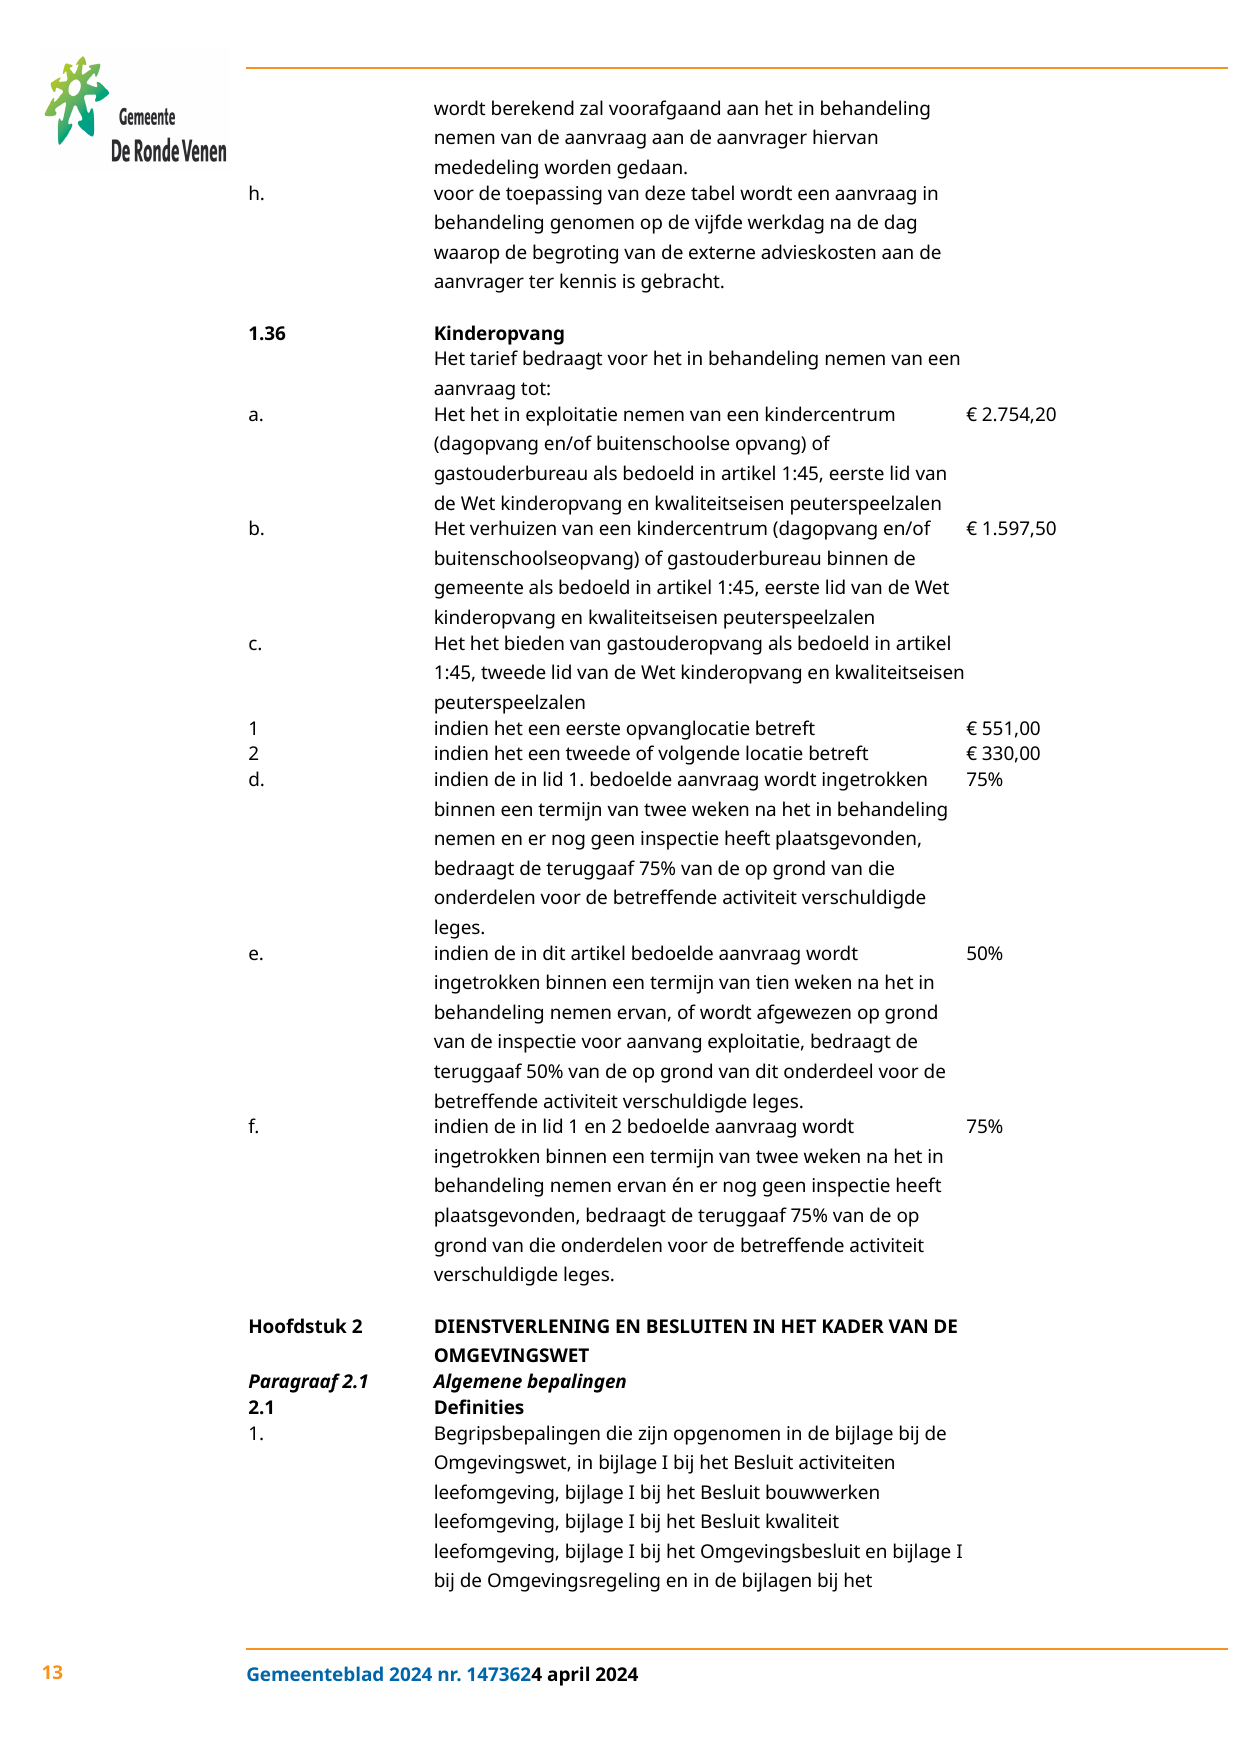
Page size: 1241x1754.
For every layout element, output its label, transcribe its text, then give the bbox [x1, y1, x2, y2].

table_cell Hoofdstuk 2 [248, 1313, 433, 1368]
table_cell [966, 630, 1152, 715]
table_cell 75% [966, 766, 1152, 940]
table_cell indien het een tweede of volgende locatie betreft [434, 741, 966, 766]
table_cell Het tarief bedraagt voor het in behandeling nemen van een aanvraag tot: [434, 346, 966, 401]
table_cell [248, 1287, 433, 1313]
table_cell 1.36 [248, 320, 433, 346]
table_cell Definities [434, 1394, 966, 1420]
table_cell [966, 294, 1152, 320]
table_cell a. [248, 401, 433, 515]
table_cell indien het een eerste opvanglocatie betreft [434, 715, 966, 741]
table_cell [966, 346, 1152, 401]
table_cell [966, 320, 1152, 346]
table_cell Het het bieden van gastouderopvang als bedoeld in artikel 1:45, tweede lid van de Wet kinderopvang en kwaliteitseisen peuterspeelzalen [434, 630, 966, 715]
table_cell indien de in lid 1. bedoelde aanvraag wordt ingetrokken binnen een termijn van twee weken na het in behandeling nemen en er nog geen inspectie heeft plaatsgevonden, bedraagt de teruggaaf 75% van de op grond van die onderdelen voor de betreffende activiteit verschuldigde leges. [434, 766, 966, 940]
table_cell d. [248, 766, 433, 940]
table_cell [966, 180, 1152, 294]
table_cell Kinderopvang [434, 320, 966, 346]
table_cell [248, 95, 433, 180]
table_cell indien de in dit artikel bedoelde aanvraag wordt ingetrokken binnen een termijn van tien weken na het in behandeling nemen ervan, of wordt afgewezen op grond van de inspectie voor aanvang exploitatie, bedraagt de teruggaaf 50% van de op grond van dit onderdeel voor de betreffende activiteit verschuldigde leges. [434, 940, 966, 1113]
table_cell indien de in lid 1 en 2 bedoelde aanvraag wordt ingetrokken binnen een termijn van twee weken na het in behandeling nemen ervan én er nog geen inspectie heeft plaatsgevonden, bedraagt de teruggaaf 75% van de op grond van die onderdelen voor de betreffende activiteit verschuldigde leges. [434, 1114, 966, 1287]
table_cell [966, 1368, 1152, 1394]
table_cell [966, 1287, 1152, 1313]
table_cell € 2.754,20 [966, 401, 1152, 515]
table_cell [248, 346, 433, 401]
table_cell [966, 1313, 1152, 1368]
table_cell € 1.597,50 [966, 515, 1152, 630]
table_cell [248, 294, 433, 320]
table_cell Begripsbepalingen die zijn opgenomen in de bijlage bij de Omgevingswet, in bijlage I bij het Besluit activiteiten leefomgeving, bijlage I bij het Besluit bouwwerken leefomgeving, bijlage I bij het Besluit kwaliteit leefomgeving, bijlage I bij het Omgevingsbesluit en bijlage I bij de Omgevingsregeling en in de bijlagen bij het [434, 1420, 966, 1593]
table_cell [966, 1394, 1152, 1420]
table_cell 2 [248, 741, 433, 766]
table_cell 2.1 [248, 1394, 433, 1420]
table_cell c. [248, 630, 433, 715]
table_cell Paragraaf 2.1 [248, 1368, 433, 1394]
table_cell wordt berekend zal voorafgaand aan het in behandeling nemen van de aanvraag aan de aanvrager hiervan mededeling worden gedaan. [434, 95, 966, 180]
table_cell 50% [966, 940, 1152, 1113]
table_cell e. [248, 940, 433, 1113]
table_cell 75% [966, 1114, 1152, 1287]
table_cell Het het in exploitatie nemen van een kindercentrum (dagopvang en/of buitenschoolse opvang) of gastouderbureau als bedoeld in artikel 1:45, eerste lid van de Wet kinderopvang en kwaliteitseisen peuterspeelzalen [434, 401, 966, 515]
picture [41, 47, 231, 172]
table_cell DIENSTVERLENING EN BESLUITEN IN HET KADER VAN DE OMGEVINGSWET [434, 1313, 966, 1368]
table_cell Het verhuizen van een kindercentrum (dagopvang en/of buitenschoolseopvang) of gastouderbureau binnen de gemeente als bedoeld in artikel 1:45, eerste lid van de Wet kinderopvang en kwaliteitseisen peuterspeelzalen [434, 515, 966, 630]
table_cell € 551,00 [966, 715, 1152, 741]
table_cell f. [248, 1114, 433, 1287]
table_cell [434, 1287, 966, 1313]
table_cell [434, 294, 966, 320]
table_cell h. [248, 180, 433, 294]
table_cell Algemene bepalingen [434, 1368, 966, 1394]
table_cell voor de toepassing van deze tabel wordt een aanvraag in behandeling genomen op de vijfde werkdag na de dag waarop de begroting van de externe advieskosten aan de aanvrager ter kennis is gebracht. [434, 180, 966, 294]
table_cell b. [248, 515, 433, 630]
table_cell 1 [248, 715, 433, 741]
table_cell [966, 1420, 1152, 1593]
table_cell 1. [248, 1420, 433, 1593]
table_cell € 330,00 [966, 741, 1152, 766]
table_cell [966, 95, 1152, 180]
